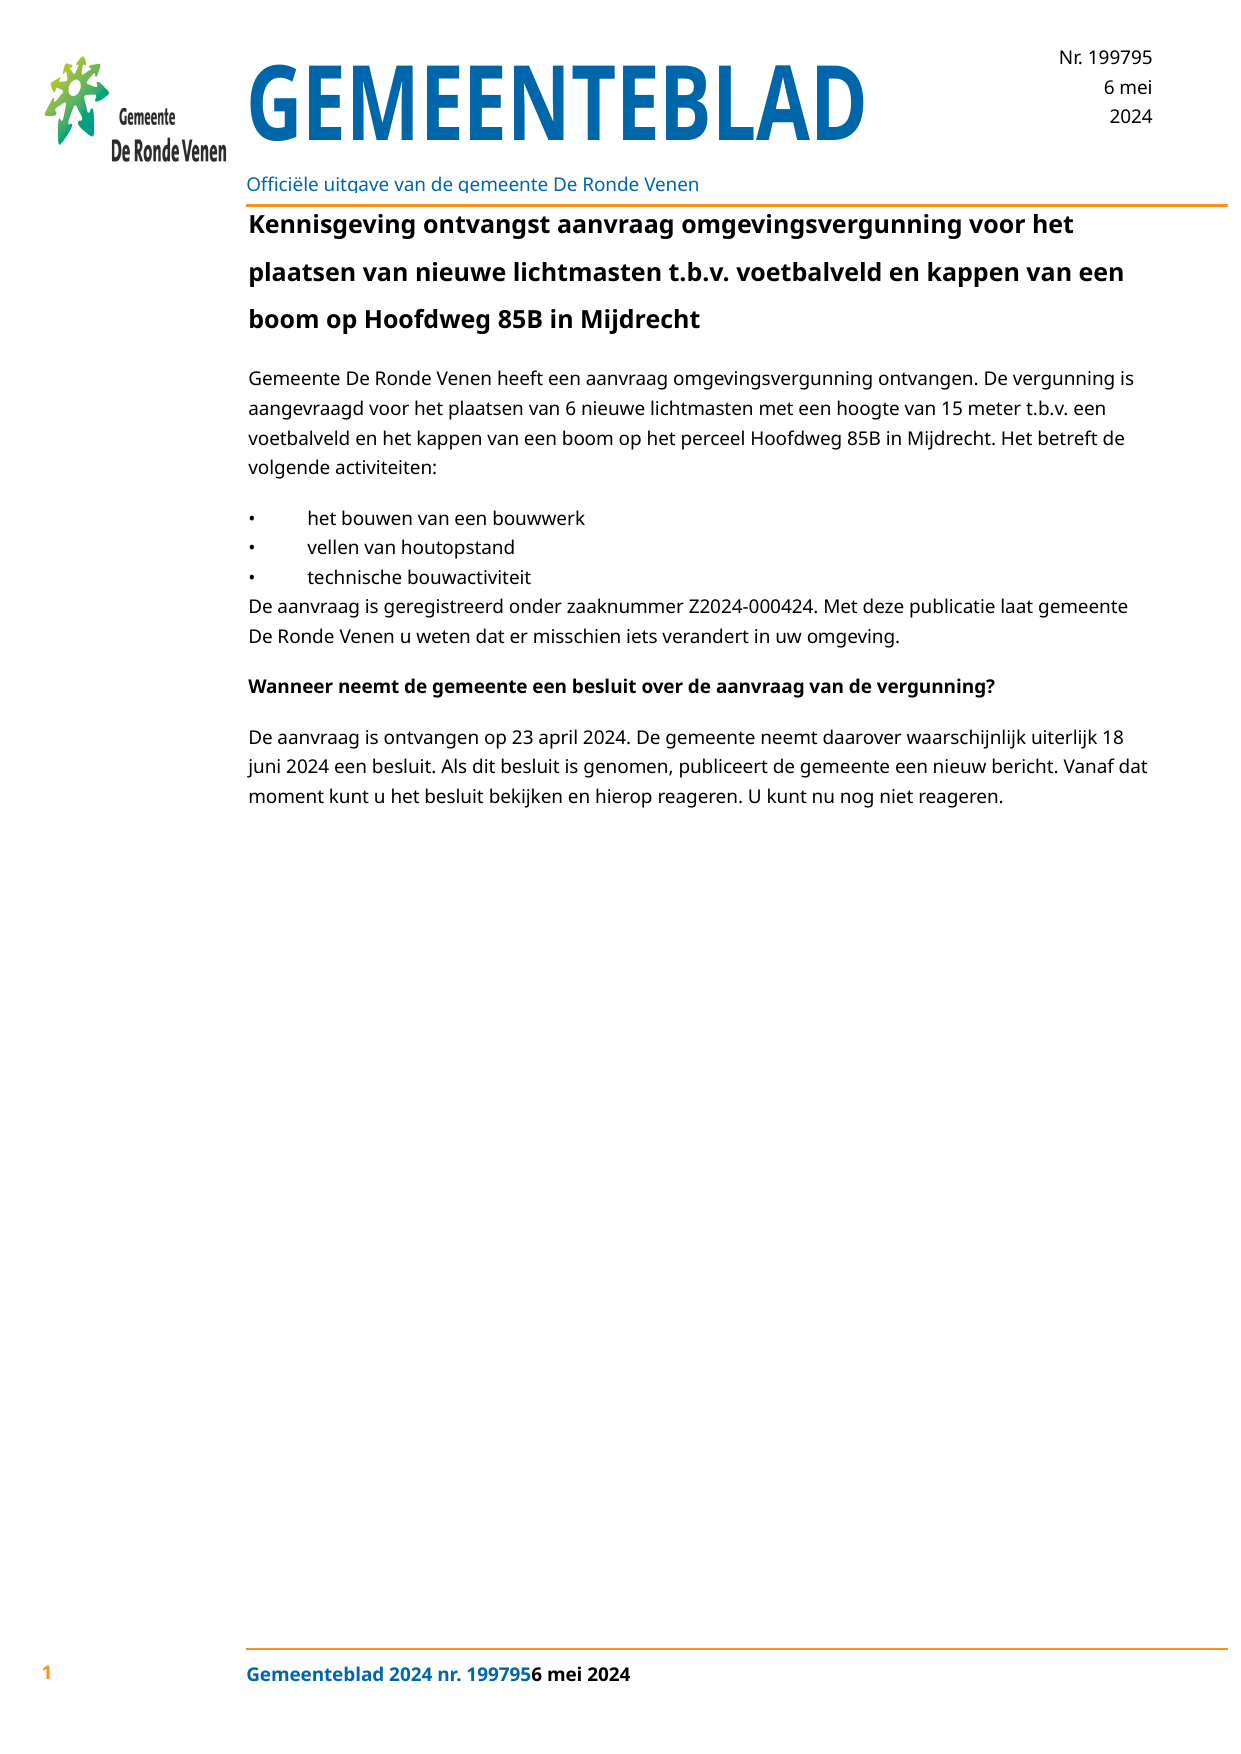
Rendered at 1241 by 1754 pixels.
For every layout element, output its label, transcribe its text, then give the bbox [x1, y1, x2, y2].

picture [41, 47, 231, 172]
list technische bouwactiviteit [248, 564, 1152, 589]
text Gemeente De Ronde Venen heeft een aanvraag omgevingsvergunning ontvangen. De vergunning is aangevraagd voor het plaatsen van 6 nieuwe lichtmasten met een hoogte van 15 meter t.b.v. een voetbalveld en het kappen van een boom op het perceel Hoofdweg 85B in Mijdrecht. Het betreft de volgende activiteiten: [248, 366, 1152, 480]
text De aanvraag is geregistreerd onder zaaknummer Z2024-000424. Met deze publicatie laat gemeente De Ronde Venen u weten dat er misschien iets verandert in uw omgeving. [248, 593, 1152, 649]
text Kennisgeving ontvangst aanvraag omgevingsvergunning voor het plaatsen van nieuwe lichtmasten t.b.v. voetbalveld en kappen van een boom op Hoofdweg 85B in Mijdrecht [248, 207, 1152, 336]
list het bouwen van een bouwwerk [248, 505, 1152, 530]
text De aanvraag is ontvangen op 23 april 2024. De gemeente neemt daarover waarschijnlijk uiterlijk 18 juni 2024 een besluit. Als dit besluit is genomen, publiceert de gemeente een nieuw bericht. Vanaf dat moment kunt u het besluit bekijken en hierop reageren. U kunt nu nog niet reageren. [248, 724, 1152, 809]
text Wanneer neemt de gemeente een besluit over de aanvraag van de vergunning? [248, 673, 1152, 699]
list vellen van houtopstand [248, 534, 1152, 560]
